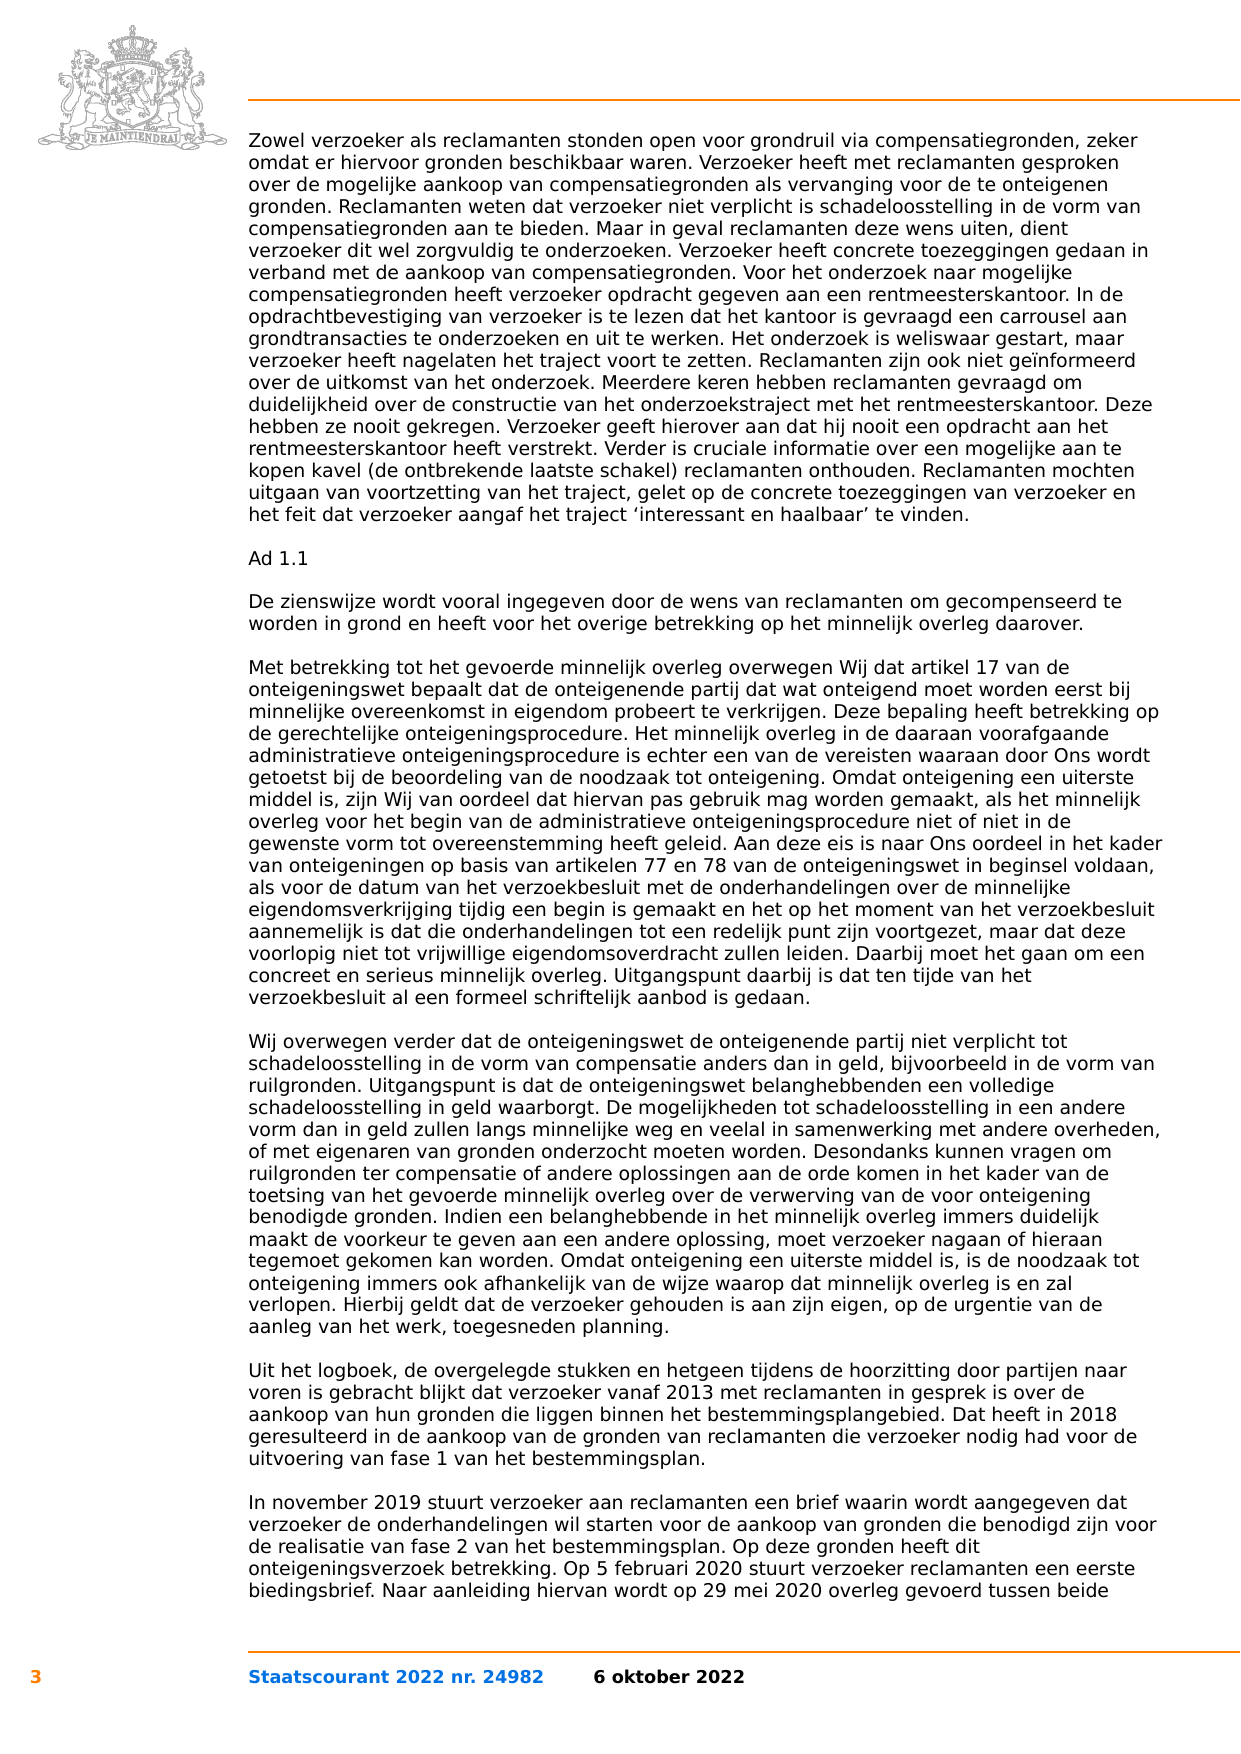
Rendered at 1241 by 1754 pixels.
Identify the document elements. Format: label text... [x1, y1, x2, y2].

picture [38, 25, 227, 150]
text In november 2019 stuurt verzoeker aan reclamanten een brief waarin wordt aangegeven dat verzoeker de onderhandelingen wil starten voor de aankoop van gronden die benodigd zijn voor de realisatie van fase 2 van het bestemmingsplan. Op deze gronden heeft dit onteigeningsverzoek betrekking. Op 5 februari 2020 stuurt verzoeker reclamanten een eerste biedingsbrief. Naar aanleiding hiervan wordt op 29 mei 2020 overleg gevoerd tussen beide [248, 1492, 1163, 1602]
text Met betrekking tot het gevoerde minnelijk overleg overwegen Wij dat artikel 17 van de onteigeningswet bepaalt dat de onteigenende partij dat wat onteigend moet worden eerst bij minnelijke overeenkomst in eigendom probeert te verkrijgen. Deze bepaling heeft betrekking op de gerechtelijke onteigeningsprocedure. Het minnelijk overleg in de daaraan voorafgaande administratieve onteigeningsprocedure is echter een van de vereisten waaraan door Ons wordt getoetst bij de beoordeling van de noodzaak tot onteigening. Omdat onteigening een uiterste middel is, zijn Wij van oordeel dat hiervan pas gebruik mag worden gemaakt, als het minnelijk overleg voor het begin van de administratieve onteigeningsprocedure niet of niet in de gewenste vorm tot overeenstemming heeft geleid. Aan deze eis is naar Ons oordeel in het kader van onteigeningen op basis van artikelen 77 en 78 van de onteigeningswet in beginsel voldaan, als voor de datum van het verzoekbesluit met de onderhandelingen over de minnelijke eigendomsverkrijging tijdig een begin is gemaakt en het op het moment van het verzoekbesluit aannemelijk is dat die onderhandelingen tot een redelijk punt zijn voortgezet, maar dat deze voorlopig niet tot vrijwillige eigendomsoverdracht zullen leiden. Daarbij moet het gaan om een concreet en serieus minnelijk overleg. Uitgangspunt daarbij is dat ten tijde van het verzoekbesluit al een formeel schriftelijk aanbod is gedaan. [248, 657, 1163, 1009]
text Wij overwegen verder dat de onteigeningswet de onteigenende partij niet verplicht tot schadeloosstelling in de vorm van compensatie anders dan in geld, bijvoorbeeld in de vorm van ruilgronden. Uitgangspunt is dat de onteigeningswet belanghebbenden een volledige schadeloosstelling in geld waarborgt. De mogelijkheden tot schadeloosstelling in een andere vorm dan in geld zullen langs minnelijke weg en veelal in samenwerking met andere overheden, of met eigenaren van gronden onderzocht moeten worden. Desondanks kunnen vragen om ruilgronden ter compensatie of andere oplossingen aan de orde komen in het kader van de toetsing van het gevoerde minnelijk overleg over de verwerving van de voor onteigening benodigde gronden. Indien een belanghebbende in het minnelijk overleg immers duidelijk maakt de voorkeur te geven aan een andere oplossing, moet verzoeker nagaan of hieraan tegemoet gekomen kan worden. Omdat onteigening een uiterste middel is, is de noodzaak tot onteigening immers ook afhankelijk van de wijze waarop dat minnelijk overleg is en zal verlopen. Hierbij geldt dat de verzoeker gehouden is aan zijn eigen, op de urgentie van de aanleg van het werk, toegesneden planning. [248, 1031, 1163, 1338]
text Zowel verzoeker als reclamanten stonden open voor grondruil via compensatiegronden, zeker omdat er hiervoor gronden beschikbaar waren. Verzoeker heeft met reclamanten gesproken over de mogelijke aankoop van compensatiegronden als vervanging voor de te onteigenen gronden. Reclamanten weten dat verzoeker niet verplicht is schadeloosstelling in de vorm van compensatiegronden aan te bieden. Maar in geval reclamanten deze wens uiten, dient verzoeker dit wel zorgvuldig te onderzoeken. Verzoeker heeft concrete toezeggingen gedaan in verband met de aankoop van compensatiegronden. Voor het onderzoek naar mogelijke compensatiegronden heeft verzoeker opdracht gegeven aan een rentmeesterskantoor. In de opdrachtbevestiging van verzoeker is te lezen dat het kantoor is gevraagd een carrousel aan grondtransacties te onderzoeken en uit te werken. Het onderzoek is weliswaar gestart, maar verzoeker heeft nagelaten het traject voort te zetten. Reclamanten zijn ook niet geïnformeerd over de uitkomst van het onderzoek. Meerdere keren hebben reclamanten gevraagd om duidelijkheid over de constructie van het onderzoekstraject met het rentmeesterskantoor. Deze hebben ze nooit gekregen. Verzoeker geeft hierover aan dat hij nooit een opdracht aan het rentmeesterskantoor heeft verstrekt. Verder is cruciale informatie over een mogelijke aan te kopen kavel (de ontbrekende laatste schakel) reclamanten onthouden. Reclamanten mochten uitgaan van voortzetting van het traject, gelet op de concrete toezeggingen van verzoeker en het feit dat verzoeker aangaf het traject ‘interessant en haalbaar’ te vinden. [248, 130, 1163, 526]
text De zienswijze wordt vooral ingegeven door de wens van reclamanten om gecompenseerd te worden in grond en heeft voor het overige betrekking op het minnelijk overleg daarover. [248, 591, 1163, 635]
text Uit het logboek, de overgelegde stukken en hetgeen tijdens de hoorzitting door partijen naar voren is gebracht blijkt dat verzoeker vanaf 2013 met reclamanten in gesprek is over de aankoop van hun gronden die liggen binnen het bestemmingsplangebied. Dat heeft in 2018 geresulteerd in de aankoop van de gronden van reclamanten die verzoeker nodig had voor de uitvoering van fase 1 van het bestemmingsplan. [248, 1360, 1163, 1470]
text Ad 1.1 [248, 547, 1163, 569]
